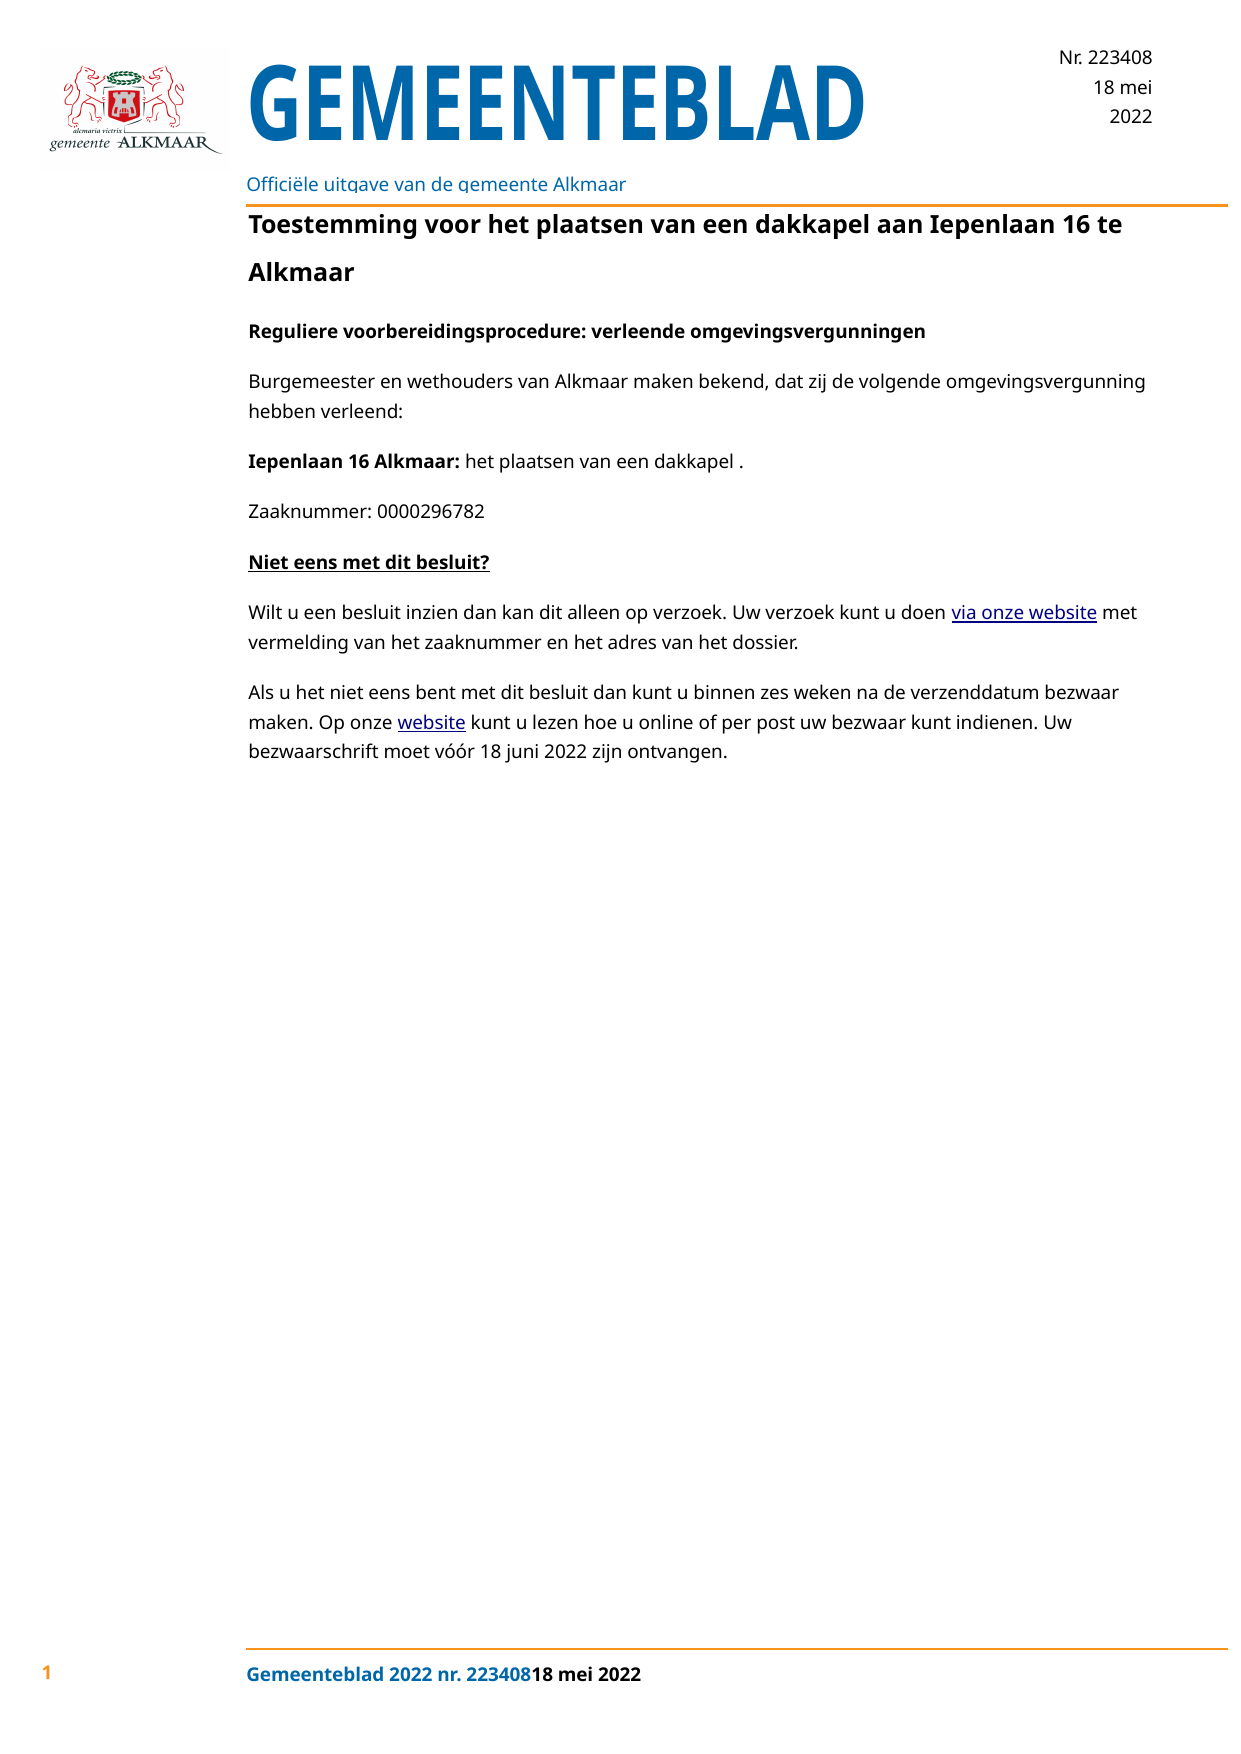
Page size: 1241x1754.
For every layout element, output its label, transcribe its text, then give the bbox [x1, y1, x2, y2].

text Zaaknummer: 0000296782 [248, 499, 1152, 524]
text Wilt u een besluit inzien dan kan dit alleen op verzoek. Uw verzoek kunt u doen via onze website met vermelding van het zaaknummer en het adres van het dossier. [248, 599, 1152, 655]
picture [41, 47, 231, 172]
text Burgemeester en wethouders van Alkmaar maken bekend, dat zij de volgende omgevingsvergunning hebben verleend: [248, 368, 1152, 424]
text Niet eens met dit besluit? [248, 549, 1152, 575]
text Reguliere voorbereidingsprocedure: verleende omgevingsvergunningen [248, 318, 1152, 344]
text Iepenlaan 16 Alkmaar: het plaatsen van een dakkapel . [248, 448, 1152, 474]
text Als u het niet eens bent met dit besluit dan kunt u binnen zes weken na de verzenddatum bezwaar maken. Op onze website kunt u lezen hoe u online of per post uw bezwaar kunt indienen. Uw bezwaarschrift moet vóór 18 juni 2022 zijn ontvangen. [248, 679, 1152, 764]
text Toestemming voor het plaatsen van een dakkapel aan Iepenlaan 16 te Alkmaar [248, 207, 1152, 288]
